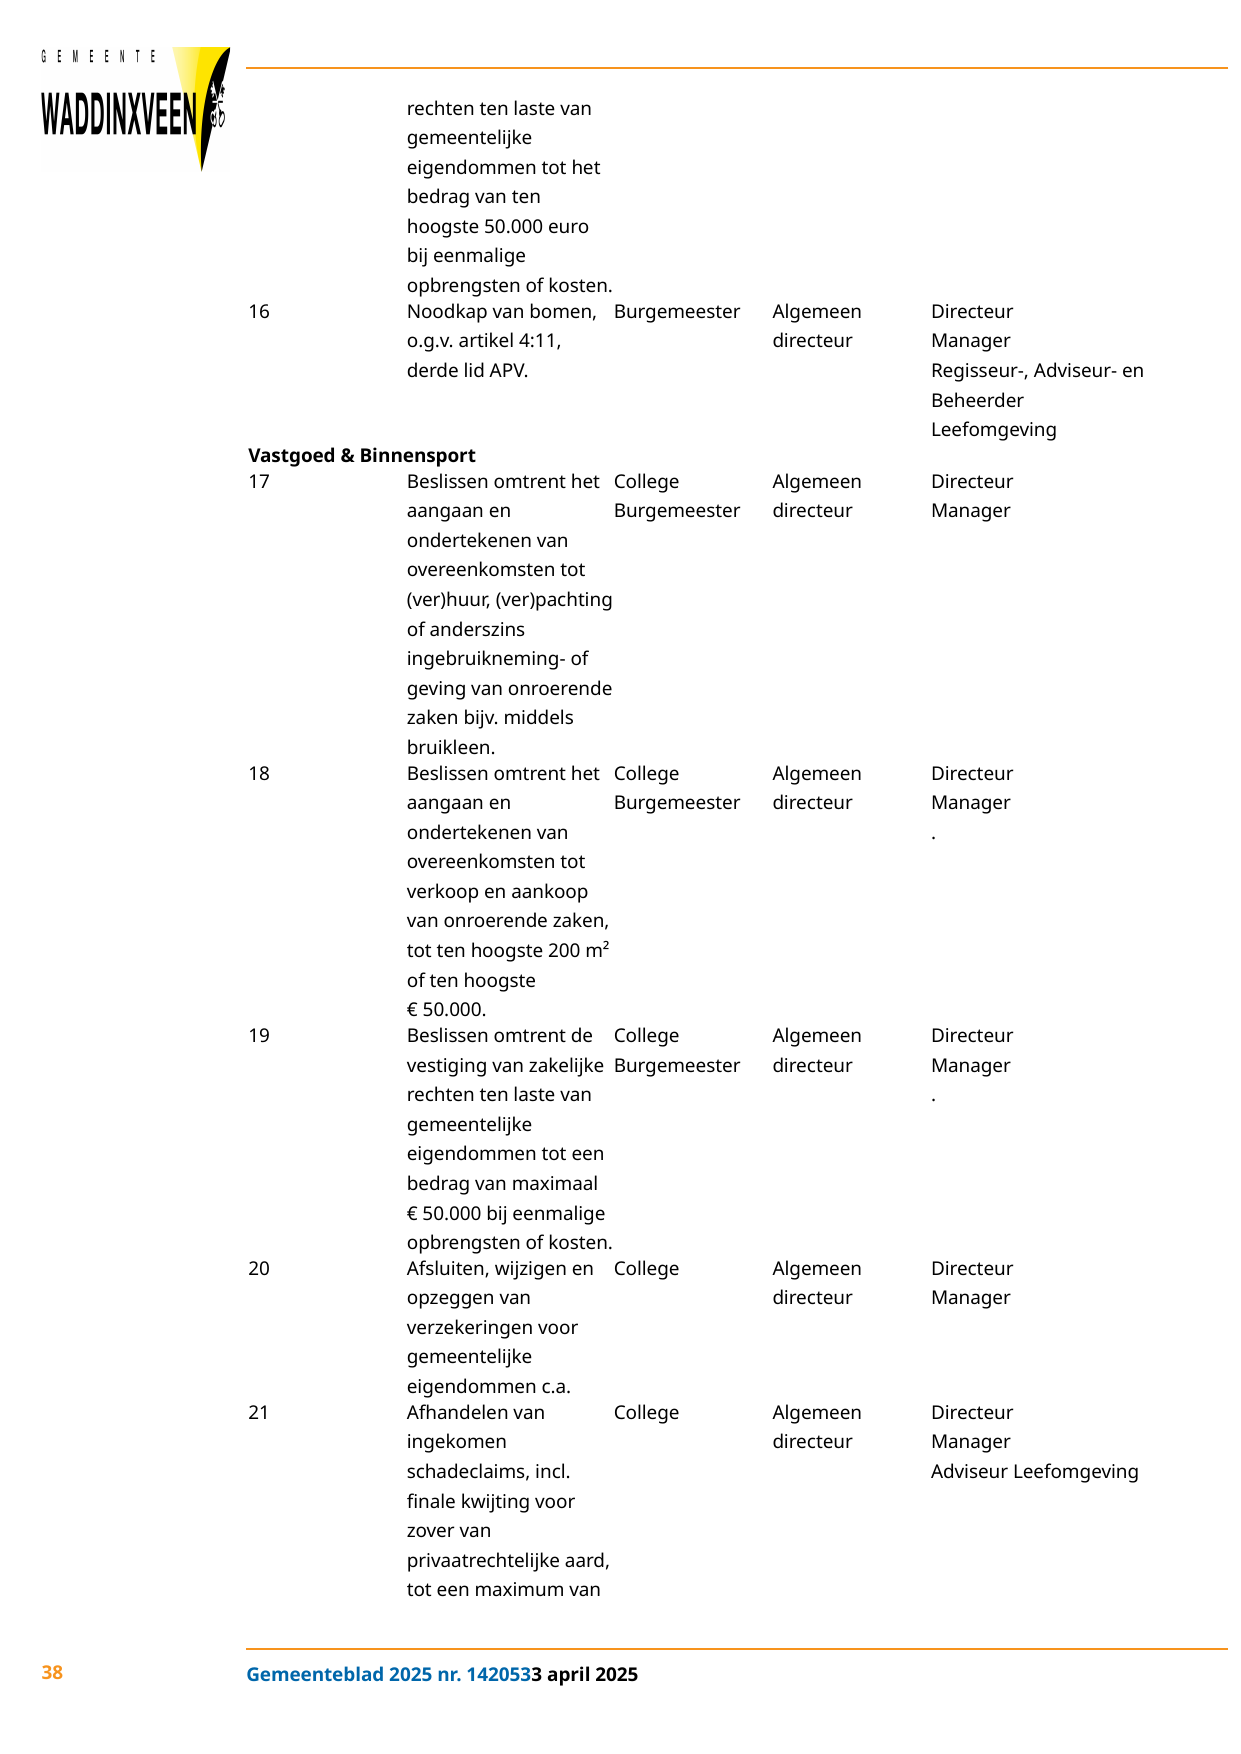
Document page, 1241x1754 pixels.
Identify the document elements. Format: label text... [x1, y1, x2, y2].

table_cell [614, 95, 772, 298]
table_cell 19 [248, 1022, 407, 1255]
table_cell Beslissen omtrent het aangaan en ondertekenen van overeenkomsten tot verkoop en aankoop van onroerende zaken, tot ten hoogste 200 m² of ten hoogste € 50.000. [407, 760, 613, 1022]
table_cell College [614, 1255, 772, 1399]
table_cell College Burgemeester [614, 760, 772, 1022]
table_cell Algemeen directeur [772, 1255, 931, 1399]
table_cell College Burgemeester [614, 468, 772, 760]
table_cell Afsluiten, wijzigen en opzeggen van verzekeringen voor gemeentelijke eigendommen c.a. [407, 1255, 613, 1399]
table_cell Directeur Manager [931, 1255, 1152, 1399]
table_cell Afhandelen van ingekomen schadeclaims, incl. finale kwijting voor zover van privaatrechtelijke aard, tot een maximum van [407, 1399, 613, 1602]
table_cell [248, 95, 407, 298]
picture [41, 47, 231, 172]
table_cell Directeur Manager Regisseur-, Adviseur- en Beheerder Leefomgeving [931, 298, 1152, 442]
table_cell [931, 95, 1152, 298]
table_cell rechten ten laste van gemeentelijke eigendommen tot het bedrag van ten hoogste 50.000 euro bij eenmalige opbrengsten of kosten. [407, 95, 613, 298]
table_cell Directeur Manager . [931, 760, 1152, 1022]
table_cell Vastgoed & Binnensport [248, 442, 1152, 468]
table_cell Directeur Manager [931, 468, 1152, 760]
table_cell Algemeen directeur [772, 760, 931, 1022]
table_cell Noodkap van bomen, o.g.v. artikel 4:11, derde lid APV. [407, 298, 613, 442]
table_cell Algemeen directeur [772, 298, 931, 442]
table_cell Burgemeester [614, 298, 772, 442]
table_cell 18 [248, 760, 407, 1022]
table_cell Algemeen directeur [772, 1022, 931, 1255]
table_cell College [614, 1399, 772, 1602]
table_cell Beslissen omtrent het aangaan en ondertekenen van overeenkomsten tot (ver)huur, (ver)pachting of anderszins ingebruikneming- of geving van onroerende zaken bijv. middels bruikleen. [407, 468, 613, 760]
table_cell Directeur Manager . [931, 1022, 1152, 1255]
table_cell Beslissen omtrent de vestiging van zakelijke rechten ten laste van gemeentelijke eigendommen tot een bedrag van maximaal € 50.000 bij eenmalige opbrengsten of kosten. [407, 1022, 613, 1255]
table_cell 21 [248, 1399, 407, 1602]
table_cell 16 [248, 298, 407, 442]
table_cell [772, 95, 931, 298]
table_cell Algemeen directeur [772, 468, 931, 760]
table_cell Algemeen directeur [772, 1399, 931, 1602]
table_cell 20 [248, 1255, 407, 1399]
table_cell Directeur Manager Adviseur Leefomgeving [931, 1399, 1152, 1602]
table_cell 17 [248, 468, 407, 760]
table_cell College Burgemeester [614, 1022, 772, 1255]
